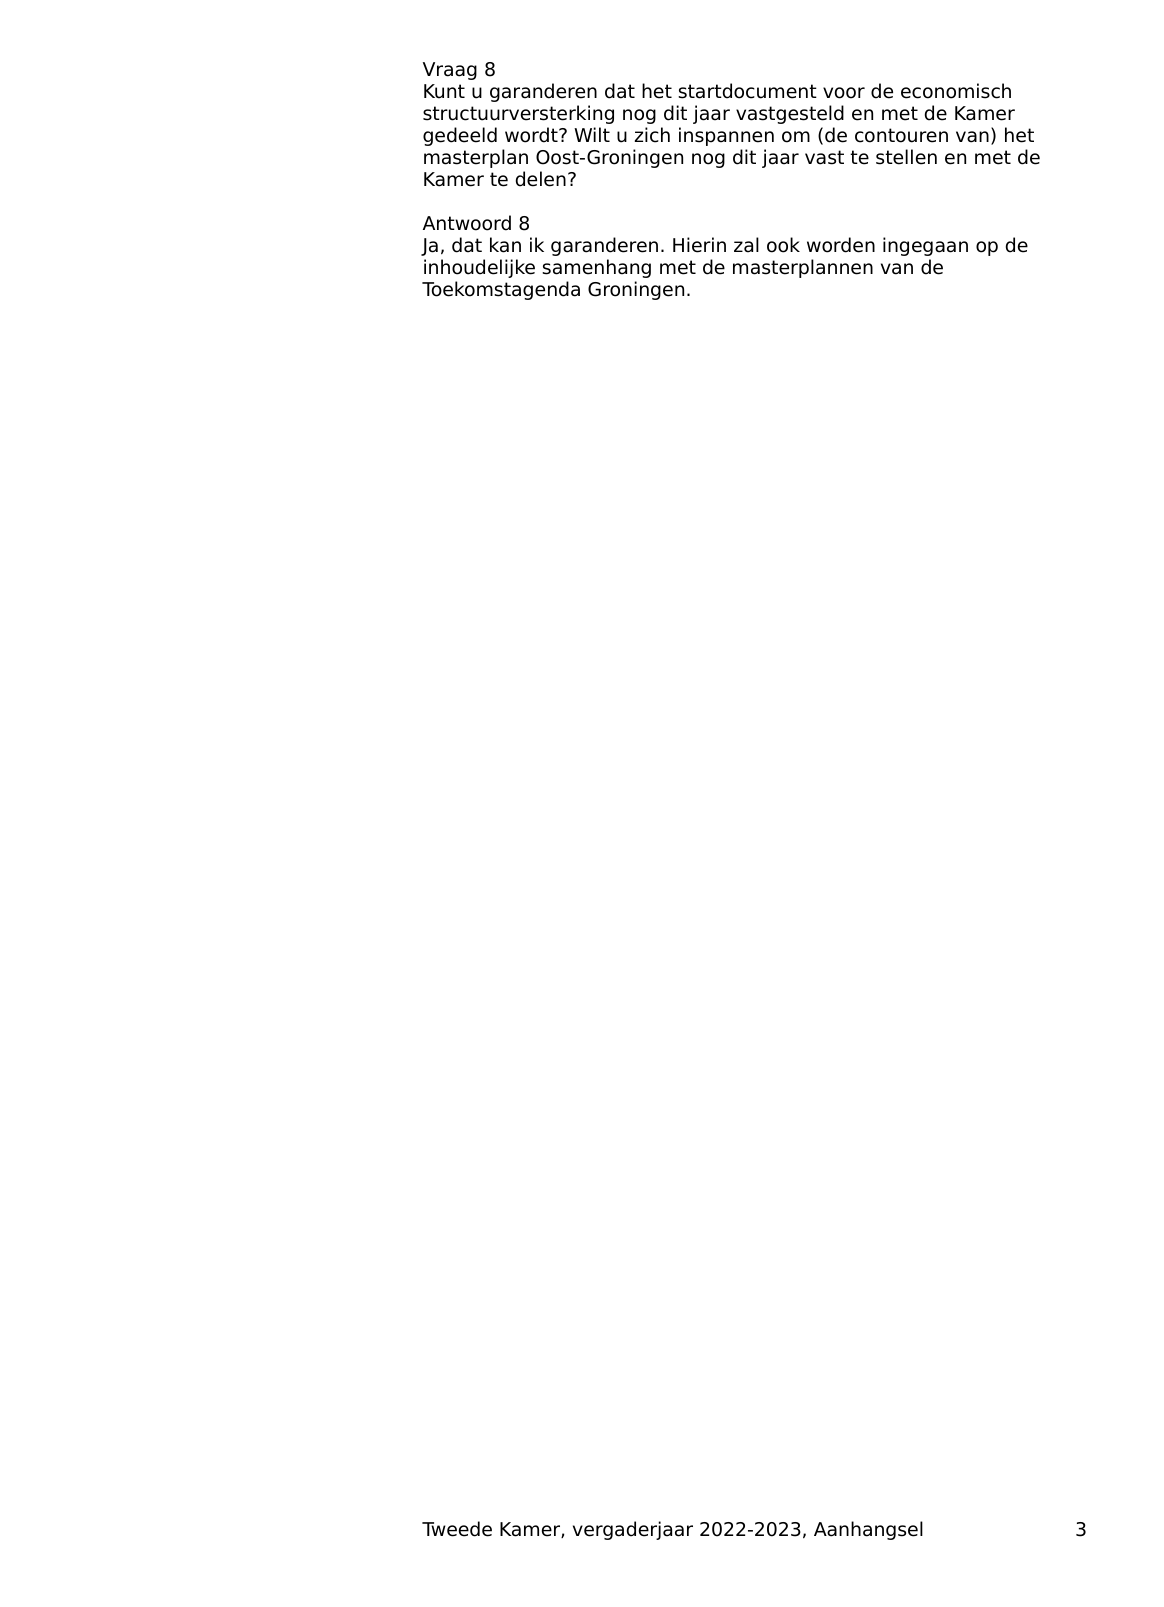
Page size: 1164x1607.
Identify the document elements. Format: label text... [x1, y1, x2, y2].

text Ja, dat kan ik garanderen. Hierin zal ook worden ingegaan op de inhoudelijke samenhang met de masterplannen van de Toekomstagenda Groningen. [422, 235, 1087, 301]
text Antwoord 8 [422, 213, 1087, 235]
text Vraag 8 [422, 59, 1087, 81]
text Kunt u garanderen dat het startdocument voor de economisch structuurversterking nog dit jaar vastgesteld en met de Kamer gedeeld wordt? Wilt u zich inspannen om (de contouren van) het masterplan Oost-Groningen nog dit jaar vast te stellen en met de Kamer te delen? [422, 81, 1087, 191]
